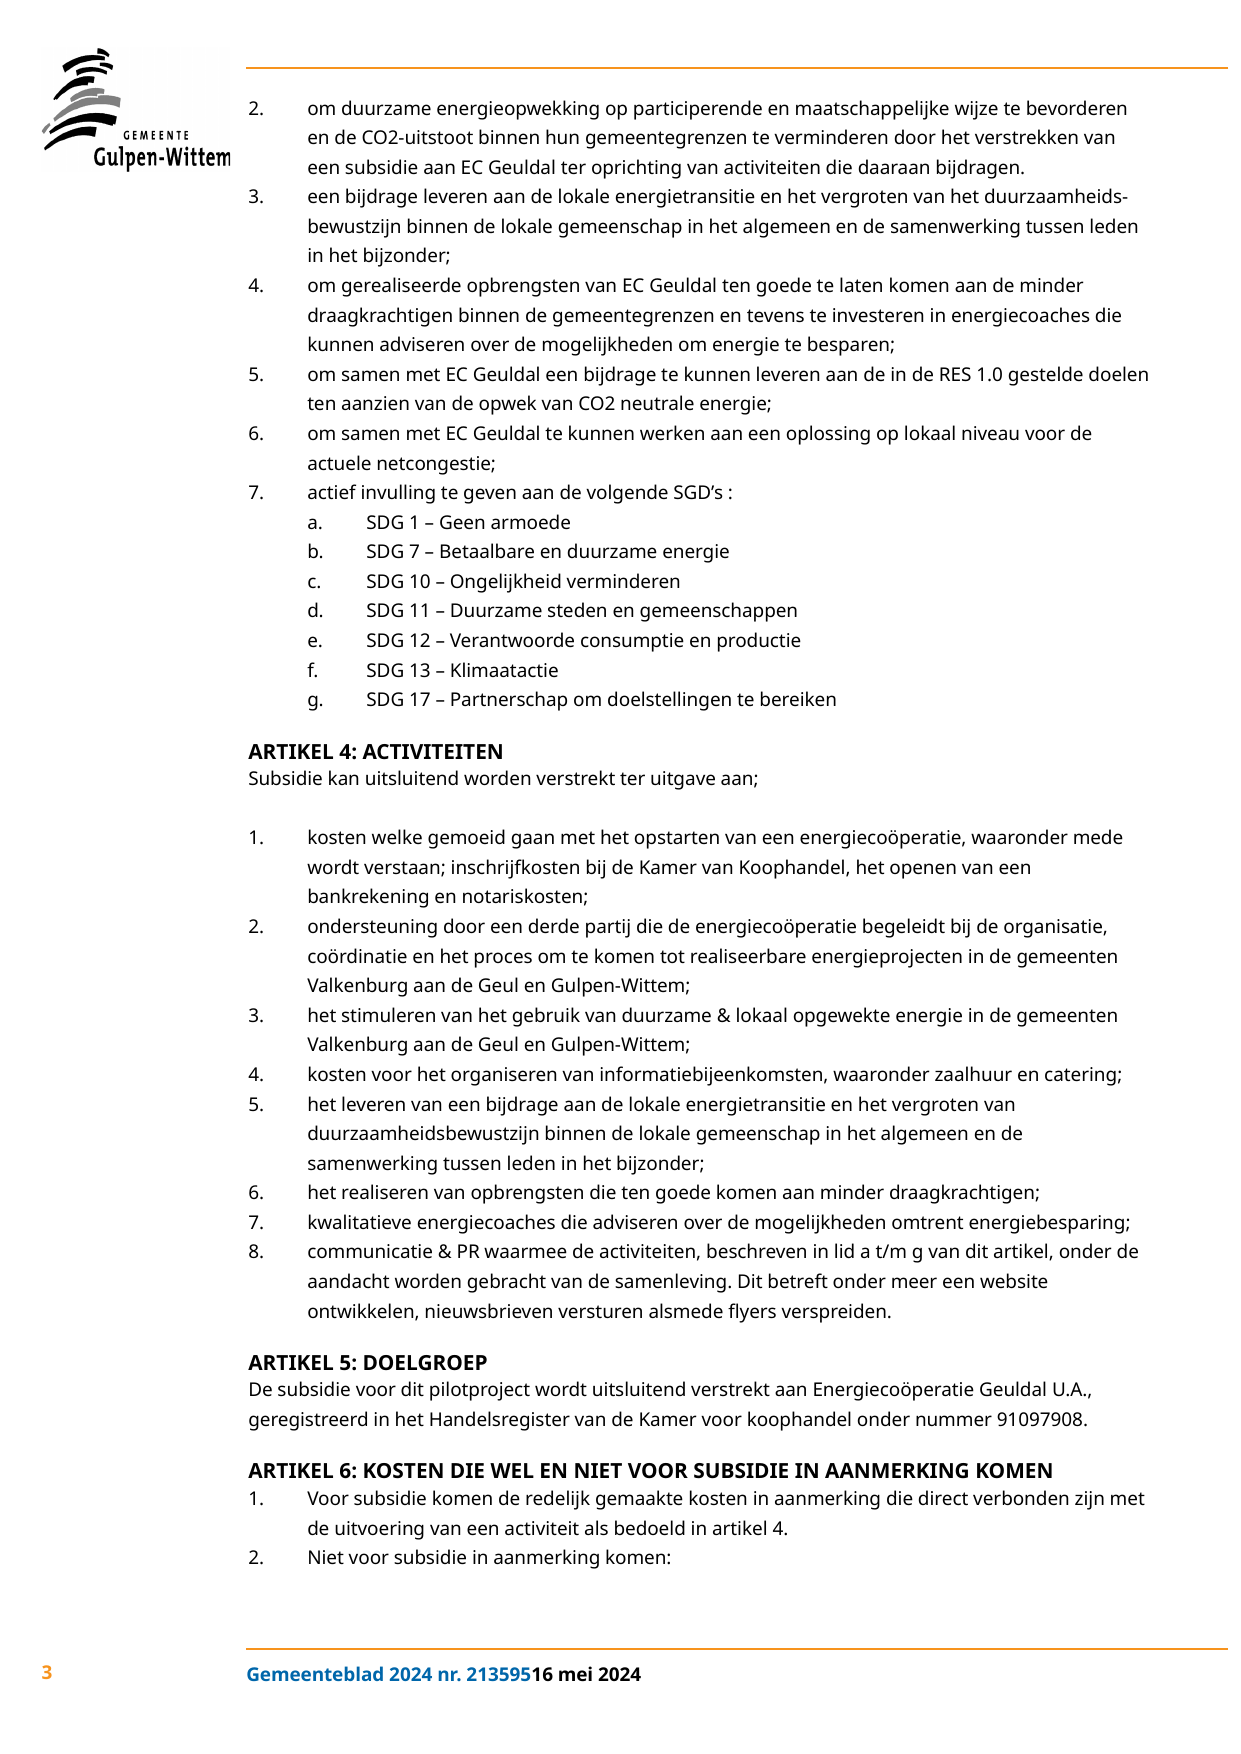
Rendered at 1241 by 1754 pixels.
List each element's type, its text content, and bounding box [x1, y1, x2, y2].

list communicatie & PR waarmee de activiteiten, beschreven in lid a t/m g van dit artikel, onder de aandacht worden gebracht van de samenleving. Dit betreft onder meer een website ontwikkelen, nieuwsbrieven versturen alsmede flyers verspreiden. [248, 1239, 1152, 1323]
list kosten welke gemoeid gaan met het opstarten van een energiecoöperatie, waaronder mede wordt verstaan; inschrijfkosten bij de Kamer van Koophandel, het openen van een bankrekening en notariskosten; [248, 824, 1152, 909]
list om duurzame energieopwekking op participerende en maatschappelijke wijze te bevorderen en de CO2-uitstoot binnen hun gemeentegrenzen te verminderen door het verstrekken van een subsidie aan EC Geuldal ter oprichting van activiteiten die daaraan bijdragen. [248, 95, 1152, 180]
text Subsidie kan uitsluitend worden verstrekt ter uitgave aan; [248, 765, 1152, 791]
list SDG 7 – Betaalbare en duurzame energie [307, 538, 1152, 564]
list SDG 12 – Verantwoorde consumptie en productie [307, 627, 1152, 653]
list Niet voor subsidie in aanmerking komen: [248, 1544, 1152, 1570]
list SDG 1 – Geen armoede [307, 509, 1152, 535]
list om gerealiseerde opbrengsten van EC Geuldal ten goede te laten komen aan de minder draagkrachtigen binnen de gemeentegrenzen en tevens te investeren in energiecoaches die kunnen adviseren over de mogelijkheden om energie te besparen; [248, 272, 1152, 357]
text ARTIKEL 6: KOSTEN DIE WEL EN NIET VOOR SUBSIDIE IN AANMERKING KOMEN [248, 1457, 1152, 1485]
picture [41, 47, 231, 172]
list het leveren van een bijdrage aan de lokale energietransitie en het vergroten van duurzaamheidsbewustzijn binnen de lokale gemeenschap in het algemeen en de samenwerking tussen leden in het bijzonder; [248, 1091, 1152, 1176]
list SDG 17 – Partnerschap om doelstellingen te bereiken [307, 686, 1152, 712]
list het stimuleren van het gebruik van duurzame & lokaal opgewekte energie in de gemeenten Valkenburg aan de Geul en Gulpen-Wittem; [248, 1002, 1152, 1057]
text De subsidie voor dit pilotproject wordt uitsluitend verstrekt aan Energiecoöperatie Geuldal U.A., geregistreerd in het Handelsregister van de Kamer voor koophandel onder nummer 91097908. [248, 1377, 1152, 1432]
list kwalitatieve energiecoaches die adviseren over de mogelijkheden omtrent energiebesparing; [248, 1209, 1152, 1235]
list om samen met EC Geuldal te kunnen werken aan een oplossing op lokaal niveau voor de actuele netcongestie; [248, 420, 1152, 476]
text ARTIKEL 4: ACTIVITEITEN [248, 737, 1152, 765]
list SDG 13 – Klimaatactie [307, 657, 1152, 683]
list Voor subsidie komen de redelijk gemaakte kosten in aanmerking die direct verbonden zijn met de uitvoering van een activiteit als bedoeld in artikel 4. [248, 1485, 1152, 1540]
list SDG 10 – Ongelijkheid verminderen [307, 568, 1152, 594]
list het realiseren van opbrengsten die ten goede komen aan minder draagkrachtigen; [248, 1179, 1152, 1205]
text ARTIKEL 5: DOELGROEP [248, 1348, 1152, 1377]
list ondersteuning door een derde partij die de energiecoöperatie begeleidt bij de organisatie, coördinatie en het proces om te komen tot realiseerbare energieprojecten in de gemeenten Valkenburg aan de Geul en Gulpen-Wittem; [248, 913, 1152, 998]
list actief invulling te geven aan de volgende SGD’s : [248, 479, 1152, 505]
list kosten voor het organiseren van informatiebijeenkomsten, waaronder zaalhuur en catering; [248, 1061, 1152, 1087]
list om samen met EC Geuldal een bijdrage te kunnen leveren aan de in de RES 1.0 gestelde doelen ten aanzien van de opwek van CO2 neutrale energie; [248, 361, 1152, 416]
list een bijdrage leveren aan de lokale energietransitie en het vergroten van het duurzaamheids-bewustzijn binnen de lokale gemeenschap in het algemeen en de samenwerking tussen leden in het bijzonder; [248, 183, 1152, 268]
list SDG 11 – Duurzame steden en gemeenschappen [307, 598, 1152, 623]
